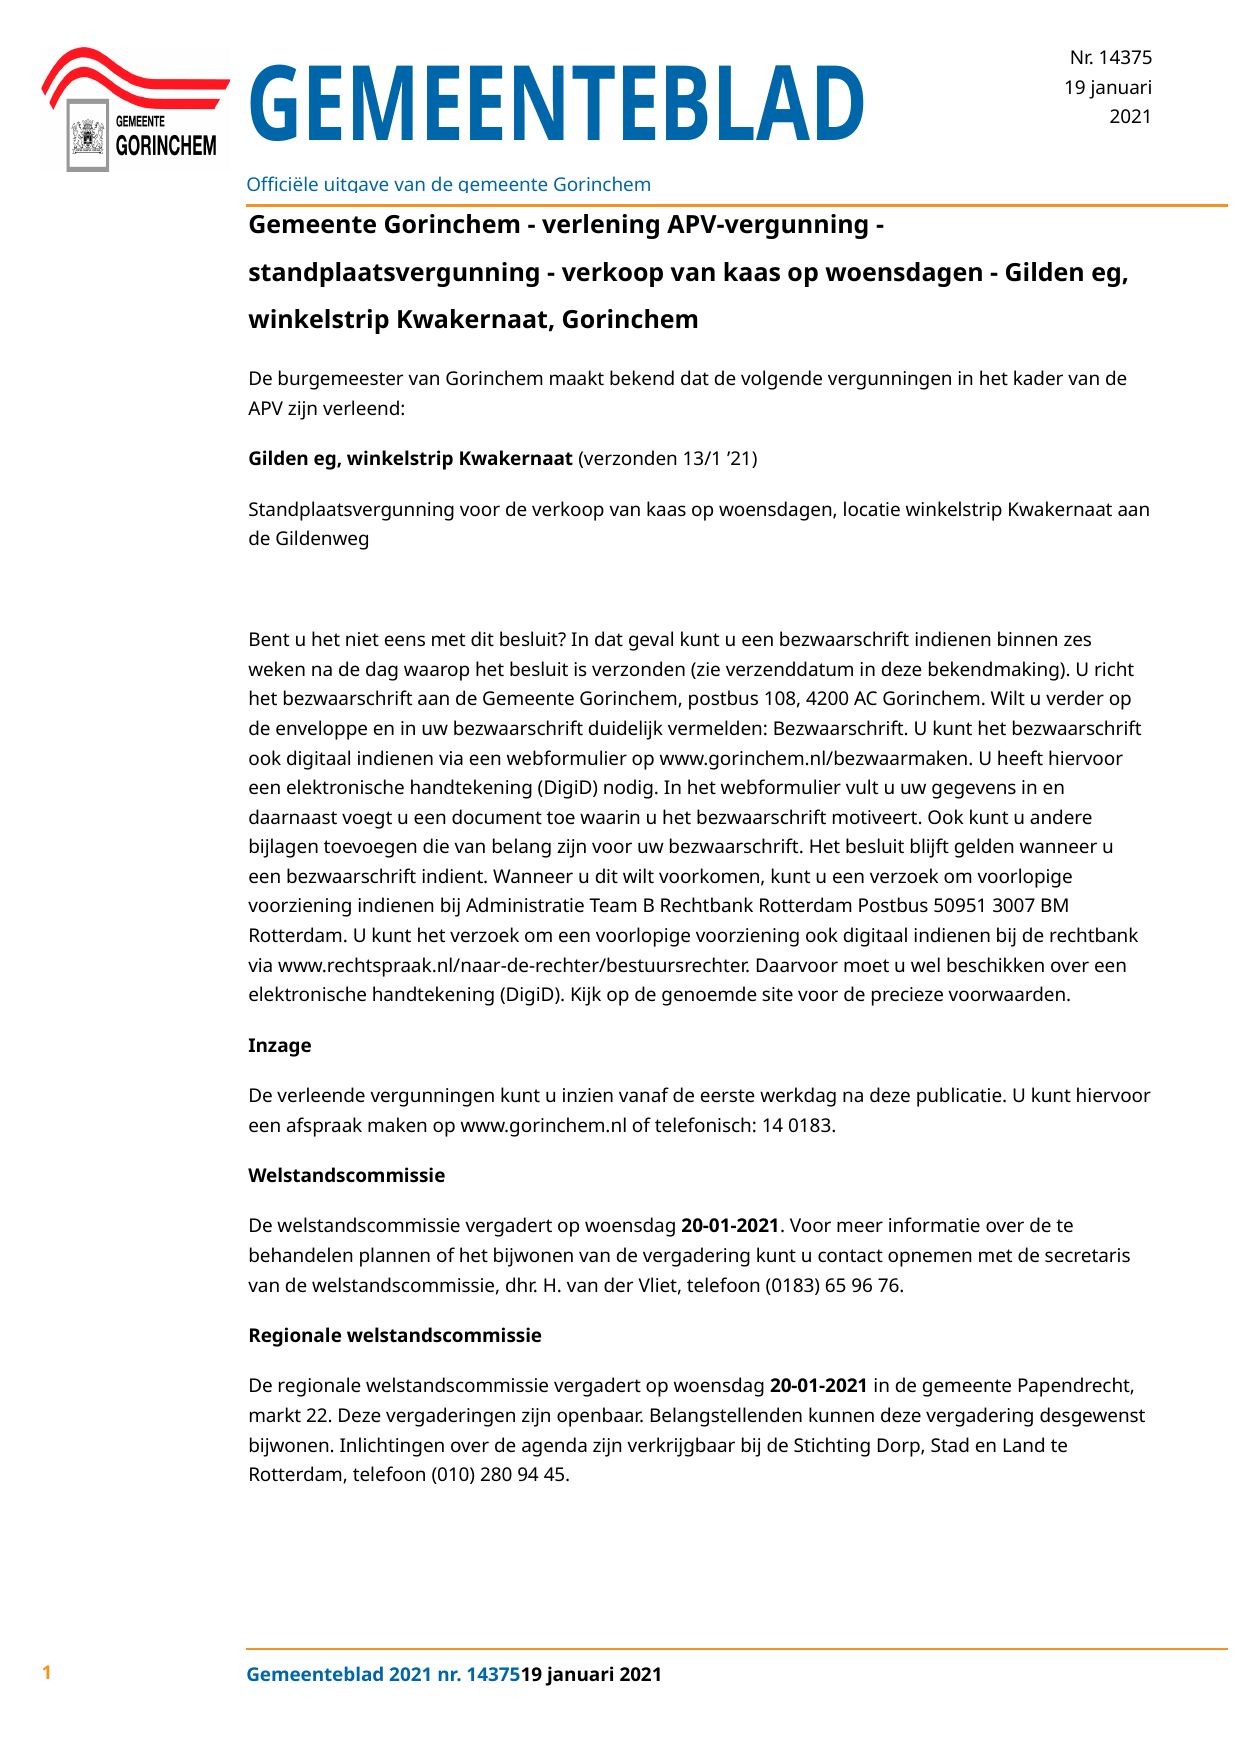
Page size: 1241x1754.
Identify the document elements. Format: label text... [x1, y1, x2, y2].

text De burgemeester van Gorinchem maakt bekend dat de volgende vergunningen in het kader van de APV zijn verleend: [248, 366, 1152, 421]
picture [41, 47, 231, 172]
text Bent u het niet eens met dit besluit? In dat geval kunt u een bezwaarschrift indienen binnen zes weken na de dag waarop het besluit is verzonden (zie verzenddatum in deze bekendmaking). U richt het bezwaarschrift aan de Gemeente Gorinchem, postbus 108, 4200 AC Gorinchem. Wilt u verder op de enveloppe en in uw bezwaarschrift duidelijk vermelden: Bezwaarschrift. U kunt het bezwaarschrift ook digitaal indienen via een webformulier op www.gorinchem.nl/bezwaarmaken. U heeft hiervoor een elektronische handtekening (DigiD) nodig. In het webformulier vult u uw gegevens in en daarnaast voegt u een document toe waarin u het bezwaarschrift motiveert. Ook kunt u andere bijlagen toevoegen die van belang zijn voor uw bezwaarschrift. Het besluit blijft gelden wanneer u een bezwaarschrift indient. Wanneer u dit wilt voorkomen, kunt u een verzoek om voorlopige voorziening indienen bij Administratie Team B Rechtbank Rotterdam Postbus 50951 3007 BM Rotterdam. U kunt het verzoek om een voorlopige voorziening ook digitaal indienen bij de rechtbank via www.rechtspraak.nl/naar-de-rechter/bestuursrechter. Daarvoor moet u wel beschikken over een elektronische handtekening (DigiD). Kijk op de genoemde site voor de precieze voorwaarden. [248, 626, 1152, 1007]
text Gilden eg, winkelstrip Kwakernaat (verzonden 13/1 ’21) [248, 446, 1152, 471]
text De regionale welstandscommissie vergadert op woensdag 20-01-2021 in de gemeente Papendrecht, markt 22. Deze vergaderingen zijn openbaar. Belangstellenden kunnen deze vergadering desgewenst bijwonen. Inlichtingen over de agenda zijn verkrijgbaar bij de Stichting Dorp, Stad en Land te Rotterdam, telefoon (010) 280 94 45. [248, 1373, 1152, 1487]
text Inzage [248, 1032, 1152, 1057]
text De verleende vergunningen kunt u inzien vanaf de eerste werkdag na deze publicatie. U kunt hiervoor een afspraak maken op www.gorinchem.nl of telefonisch: 14 0183. [248, 1082, 1152, 1137]
text Regionale welstandscommissie [248, 1322, 1152, 1348]
text Standplaatsvergunning voor de verkoop van kaas op woensdagen, locatie winkelstrip Kwakernaat aan de Gildenweg [248, 496, 1152, 551]
text Welstandscommissie [248, 1162, 1152, 1188]
text Gemeente Gorinchem - verlening APV-vergunning - standplaatsvergunning - verkoop van kaas op woensdagen - Gilden eg, winkelstrip Kwakernaat, Gorinchem [248, 207, 1152, 336]
text De welstandscommissie vergadert op woensdag 20-01-2021. Voor meer informatie over de te behandelen plannen of het bijwonen van de vergadering kunt u contact opnemen met de secretaris van de welstandscommissie, dhr. H. van der Vliet, telefoon (0183) 65 96 76. [248, 1213, 1152, 1297]
